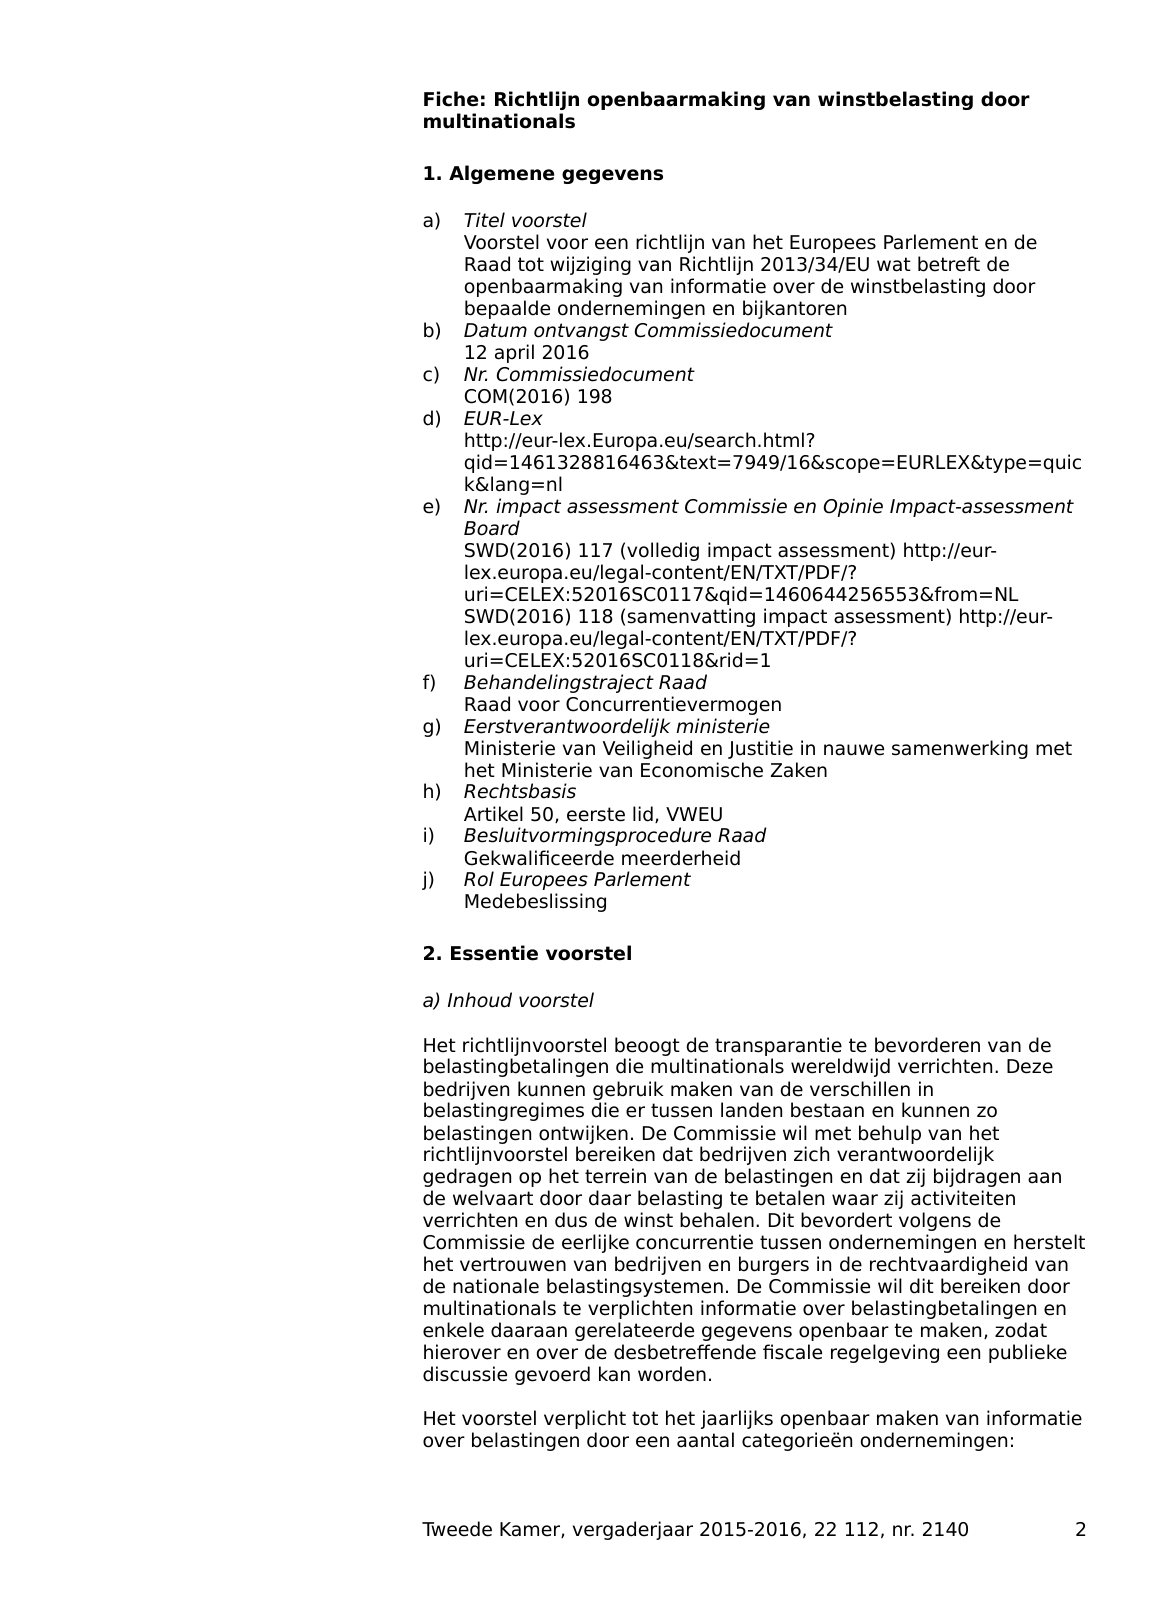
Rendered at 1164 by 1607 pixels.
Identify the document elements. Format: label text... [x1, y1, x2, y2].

text j) Rol Europees Parlement [422, 869, 1087, 891]
text a) Titel voorstel [422, 210, 1087, 232]
subtitle a) Inhoud voorstel [422, 990, 1087, 1012]
text h) Rechtsbasis [422, 781, 1087, 803]
text Het voorstel verplicht tot het jaarlijks openbaar maken van informatie over belastingen door een aantal categorieën ondernemingen: [422, 1408, 1087, 1452]
text Raad voor Concurrentievermogen [464, 693, 1087, 716]
text d) EUR-Lex [422, 408, 1087, 430]
text http://eur-lex.Europa.eu/search.html?qid=1461328816463&text=7949/16&scope=EURLEX&type=quick&lang=nl [464, 430, 1087, 496]
text Ministerie van Veiligheid en Justitie in nauwe samenwerking met het Ministerie van Economische Zaken [464, 737, 1087, 781]
text b) Datum ontvangst Commissiedocument [422, 320, 1087, 342]
text i) Besluitvormingsprocedure Raad [422, 825, 1087, 847]
text Gekwalificeerde meerderheid [464, 847, 1087, 869]
subtitle Fiche: Richtlijn openbaarmaking van winstbelasting door multinationals [422, 89, 1087, 133]
text Medebeslissing [464, 891, 1087, 913]
text g) Eerstverantwoordelijk ministerie [422, 716, 1087, 737]
text Het richtlijnvoorstel beoogt de transparantie te bevorderen van de belastingbetalingen die multinationals wereldwijd verrichten. Deze bedrijven kunnen gebruik maken van de verschillen in belastingregimes die er tussen landen bestaan en kunnen zo belastingen ontwijken. De Commissie wil met behulp van het richtlijnvoorstel bereiken dat bedrijven zich verantwoordelijk gedragen op het terrein van de belastingen en dat zij bijdragen aan de welvaart door daar belasting te betalen waar zij activiteiten verrichten en dus de winst behalen. Dit bevordert volgens de Commissie de eerlijke concurrentie tussen ondernemingen en herstelt het vertrouwen van bedrijven en burgers in de rechtvaardigheid van de nationale belastingsystemen. De Commissie wil dit bereiken door multinationals te verplichten informatie over belastingbetalingen en enkele daaraan gerelateerde gegevens openbaar te maken, zodat hierover en over de desbetreffende fiscale regelgeving een publieke discussie gevoerd kan worden. [422, 1034, 1087, 1386]
text SWD(2016) 118 (samenvatting impact assessment) http://eur-lex.europa.eu/legal-content/EN/TXT/PDF/?uri=CELEX:52016SC0118&rid=1 [464, 606, 1087, 672]
text SWD(2016) 117 (volledig impact assessment) http://eur-lex.europa.eu/legal-content/EN/TXT/PDF/?uri=CELEX:52016SC0117&qid=1460644256553&from=NL [464, 540, 1087, 606]
subtitle 2. Essentie voorstel [422, 943, 1087, 965]
text Voorstel voor een richtlijn van het Europees Parlement en de Raad tot wijziging van Richtlijn 2013/34/EU wat betreft de openbaarmaking van informatie over de winstbelasting door bepaalde ondernemingen en bijkantoren [464, 232, 1087, 320]
text COM(2016) 198 [464, 386, 1087, 408]
text e) Nr. impact assessment Commissie en Opinie Impact-assessment Board [422, 496, 1087, 540]
text Artikel 50, eerste lid, VWEU [464, 803, 1087, 825]
text 12 april 2016 [464, 342, 1087, 364]
subtitle 1. Algemene gegevens [422, 163, 1087, 185]
text c) Nr. Commissiedocument [422, 364, 1087, 386]
text f) Behandelingstraject Raad [422, 672, 1087, 693]
